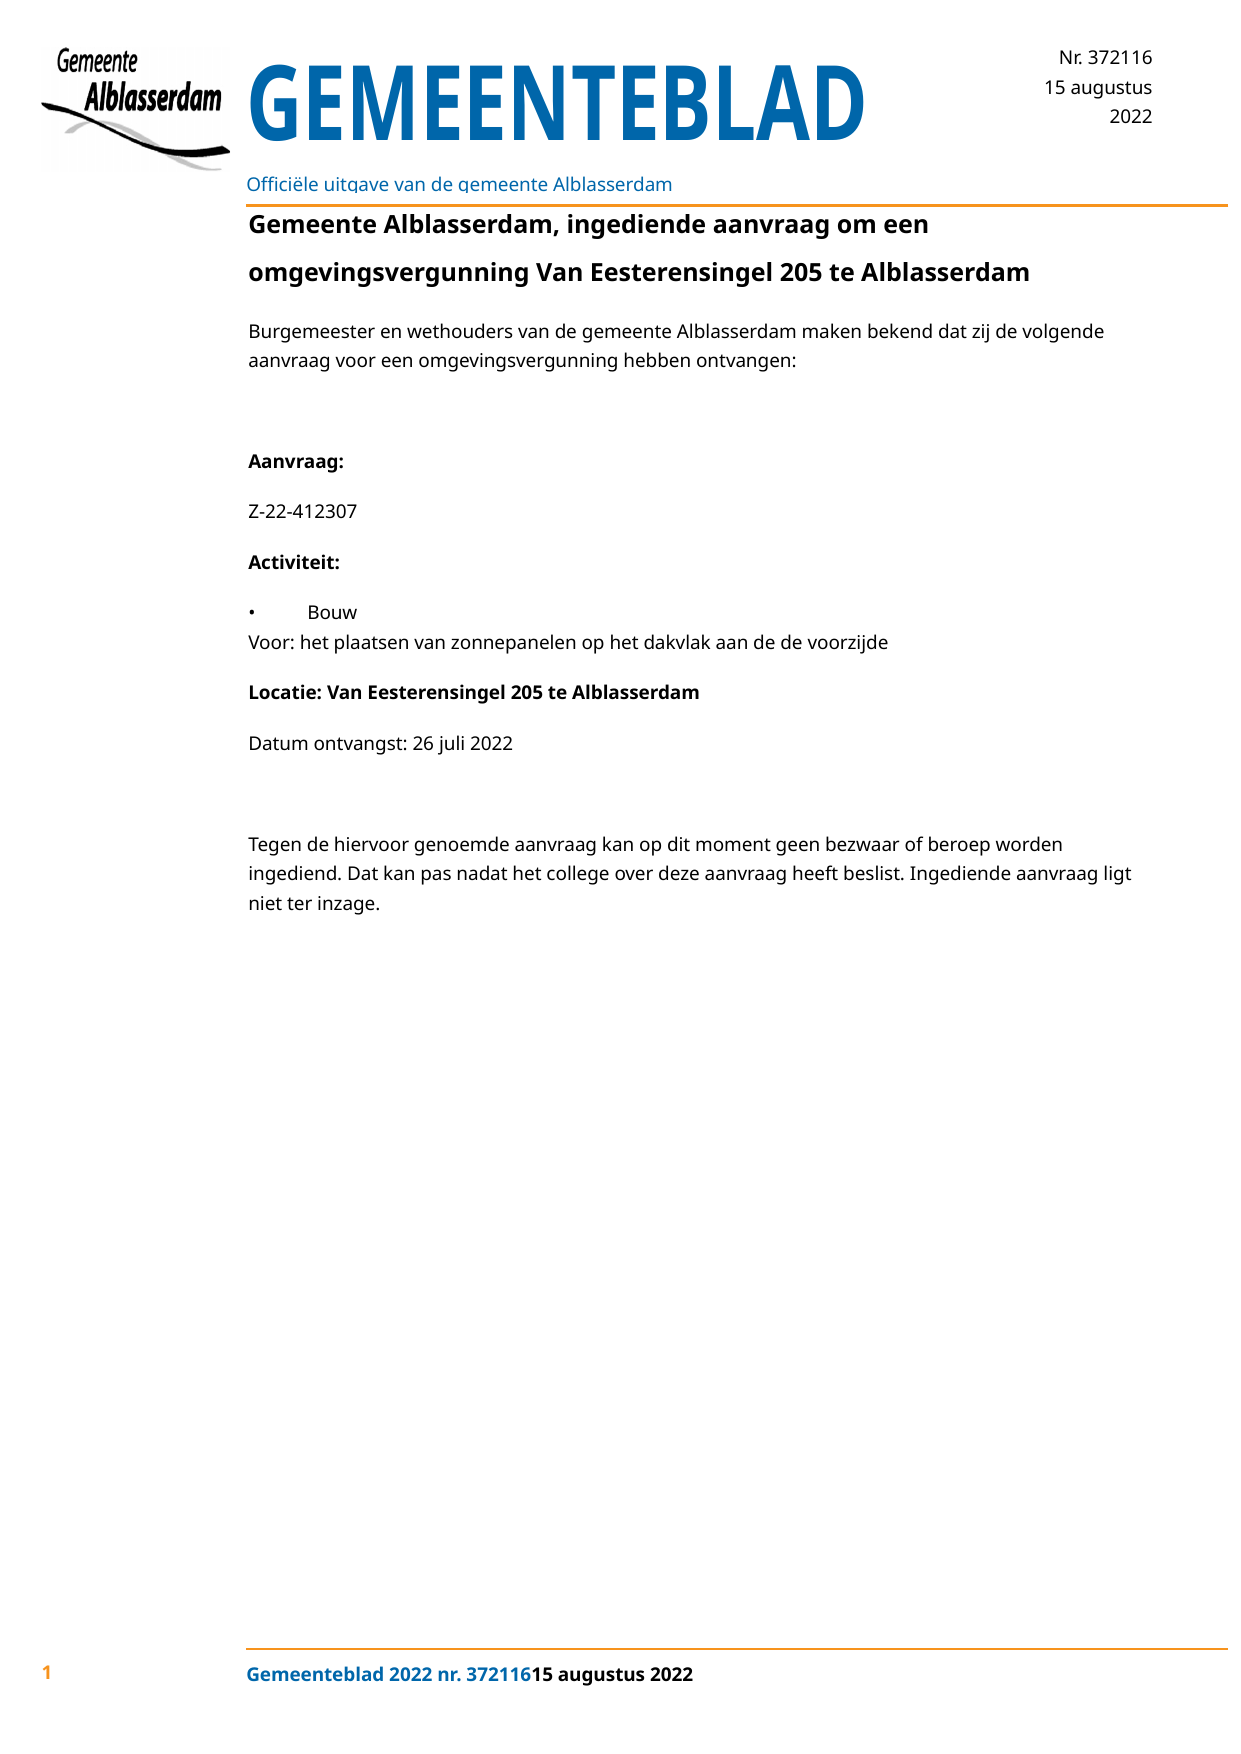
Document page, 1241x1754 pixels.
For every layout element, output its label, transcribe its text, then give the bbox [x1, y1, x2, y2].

text Aanvraag: [248, 448, 1152, 474]
list Bouw [248, 599, 1152, 625]
text Datum ontvangst: 26 juli 2022 [248, 730, 1152, 756]
text Activiteit: [248, 549, 1152, 575]
text Voor: het plaatsen van zonnepanelen op het dakvlak aan de de voorzijde [248, 629, 1152, 655]
text Z-22-412307 [248, 499, 1152, 524]
picture [41, 47, 231, 172]
text Burgemeester en wethouders van de gemeente Alblasserdam maken bekend dat zij de volgende aanvraag voor een omgevingsvergunning hebben ontvangen: [248, 318, 1152, 373]
text Gemeente Alblasserdam, ingediende aanvraag om een omgevingsvergunning Van Eesterensingel 205 te Alblasserdam [248, 207, 1152, 288]
text Locatie: Van Eesterensingel 205 te Alblasserdam [248, 679, 1152, 705]
text Tegen de hiervoor genoemde aanvraag kan op dit moment geen bezwaar of beroep worden ingediend. Dat kan pas nadat het college over deze aanvraag heeft beslist. Ingediende aanvraag ligt niet ter inzage. [248, 831, 1152, 916]
